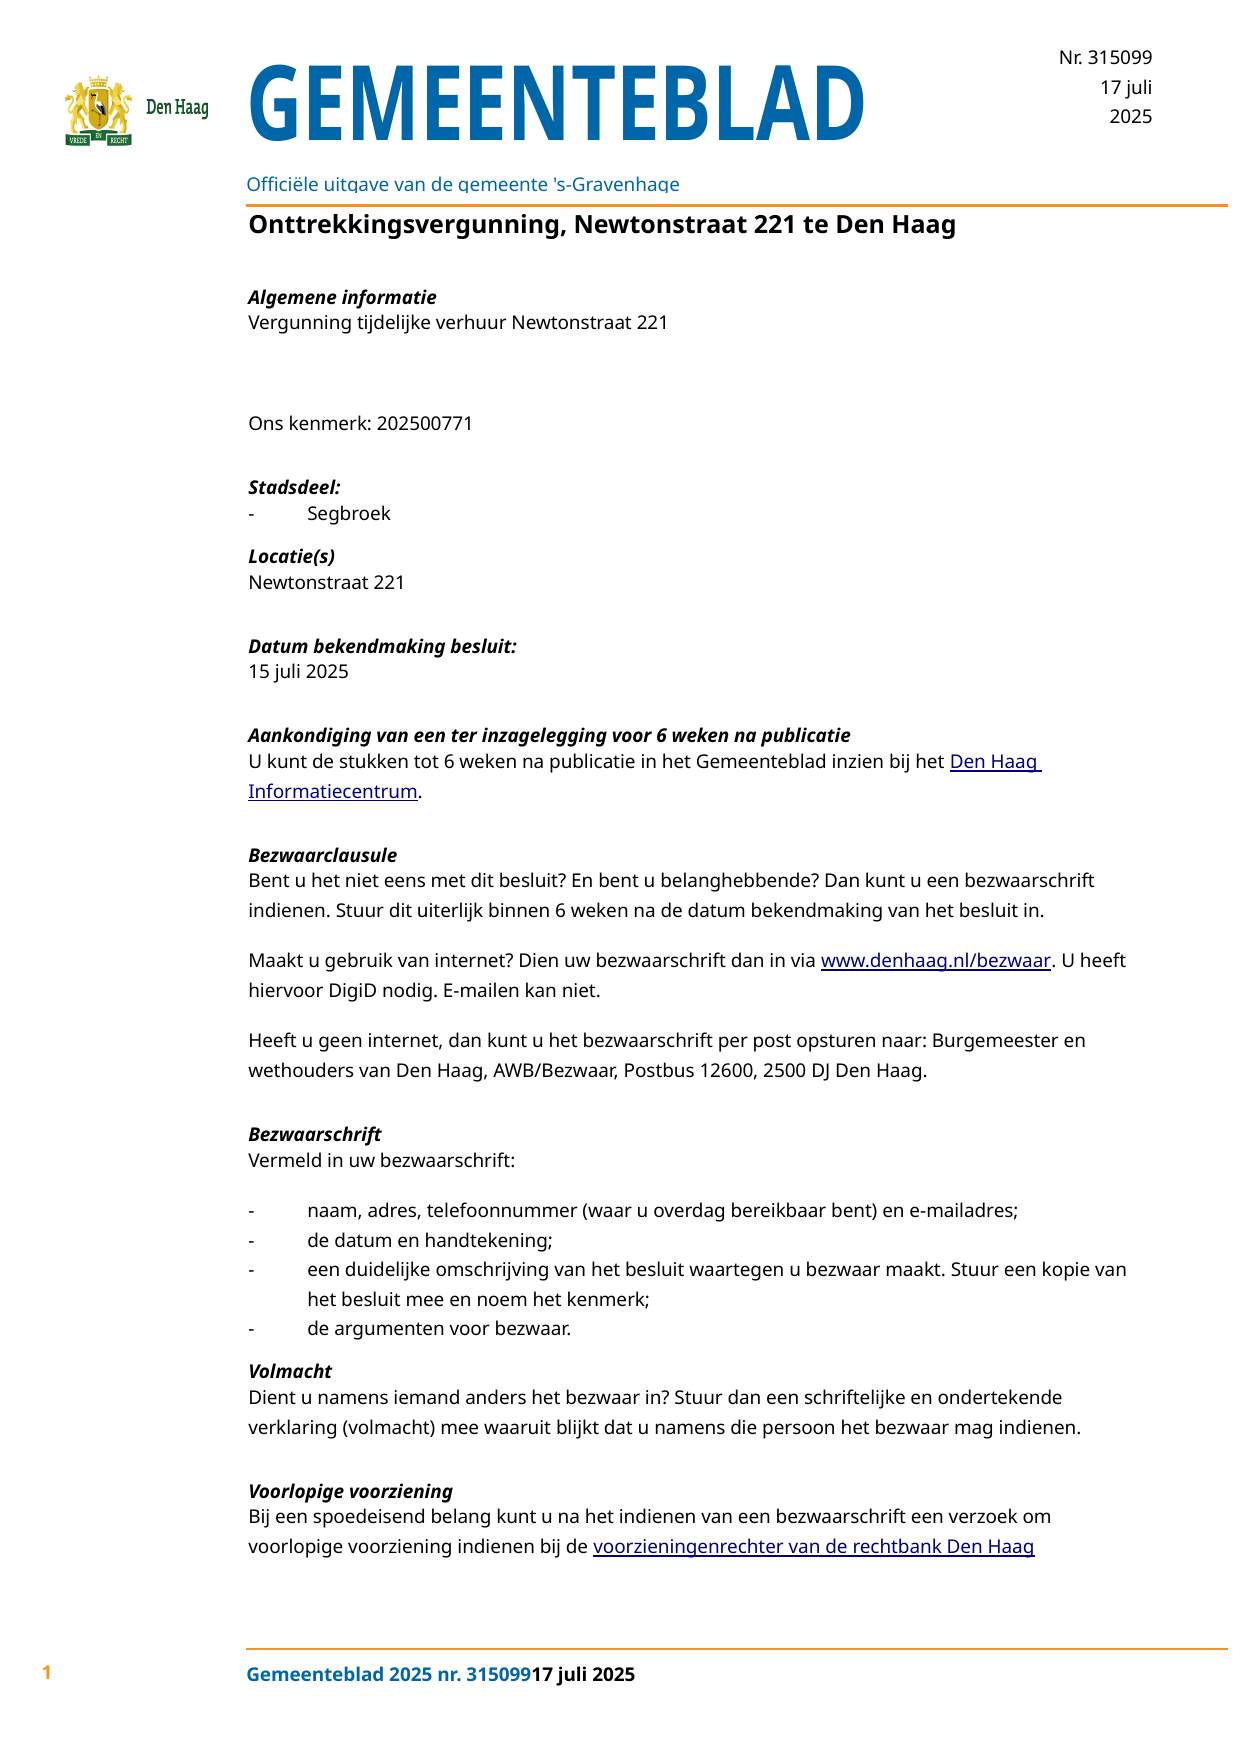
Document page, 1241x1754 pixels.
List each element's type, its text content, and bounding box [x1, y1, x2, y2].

text Maakt u gebruik van internet? Dien uw bezwaarschrift dan in via www.denhaag.nl/bezwaar. U heeft hiervoor DigiD nodig. E-mailen kan niet. [248, 948, 1152, 1003]
text Aankondiging van een ter inzagelegging voor 6 weken na publicatie [248, 723, 1152, 748]
text U kunt de stukken tot 6 weken na publicatie in het Gemeenteblad inzien bij het Den Haag Informatiecentrum. [248, 748, 1152, 804]
text Onttrekkingsvergunning, Newtonstraat 221 te Den Haag [248, 207, 1152, 241]
text Vermeld in uw bezwaarschrift: [248, 1147, 1152, 1173]
picture [41, 47, 231, 172]
text Stadsdeel: [248, 474, 1152, 500]
list naam, adres, telefoonnummer (waar u overdag bereikbaar bent) en e-mailadres; [248, 1197, 1152, 1223]
text Bent u het niet eens met dit besluit? En bent u belanghebbende? Dan kunt u een bezwaarschrift indienen. Stuur dit uiterlijk binnen 6 weken na de datum bekendmaking van het besluit in. [248, 868, 1152, 923]
text Voorlopige voorziening [248, 1478, 1152, 1504]
text Algemene informatie [248, 284, 1152, 309]
list de argumenten voor bezwaar. [248, 1316, 1152, 1341]
text Bezwaarclausule [248, 842, 1152, 868]
list een duidelijke omschrijving van het besluit waartegen u bezwaar maakt. Stuur een kopie van het besluit mee en noem het kenmerk; [248, 1256, 1152, 1312]
text 15 juli 2025 [248, 659, 1152, 684]
text Bij een spoedeisend belang kunt u na het indienen van een bezwaarschrift een verzoek om voorlopige voorziening indienen bij de voorzieningenrechter van de rechtbank Den Haag [248, 1504, 1152, 1559]
text Volmacht [248, 1359, 1152, 1384]
list de datum en handtekening; [248, 1227, 1152, 1253]
text Locatie(s) [248, 543, 1152, 569]
text Datum bekendmaking besluit: [248, 633, 1152, 659]
list Segbroek [248, 500, 1152, 526]
text Ons kenmerk: 202500771 [248, 410, 1152, 436]
text Vergunning tijdelijke verhuur Newtonstraat 221 [248, 309, 1152, 335]
text Bezwaarschrift [248, 1121, 1152, 1147]
text Dient u namens iemand anders het bezwaar in? Stuur dan een schriftelijke en ondertekende verklaring (volmacht) mee waaruit blijkt dat u namens die persoon het bezwaar mag indienen. [248, 1384, 1152, 1440]
text Newtonstraat 221 [248, 569, 1152, 595]
text Heeft u geen internet, dan kunt u het bezwaarschrift per post opsturen naar: Burgemeester en wethouders van Den Haag, AWB/Bezwaar, Postbus 12600, 2500 DJ Den Haag. [248, 1028, 1152, 1083]
